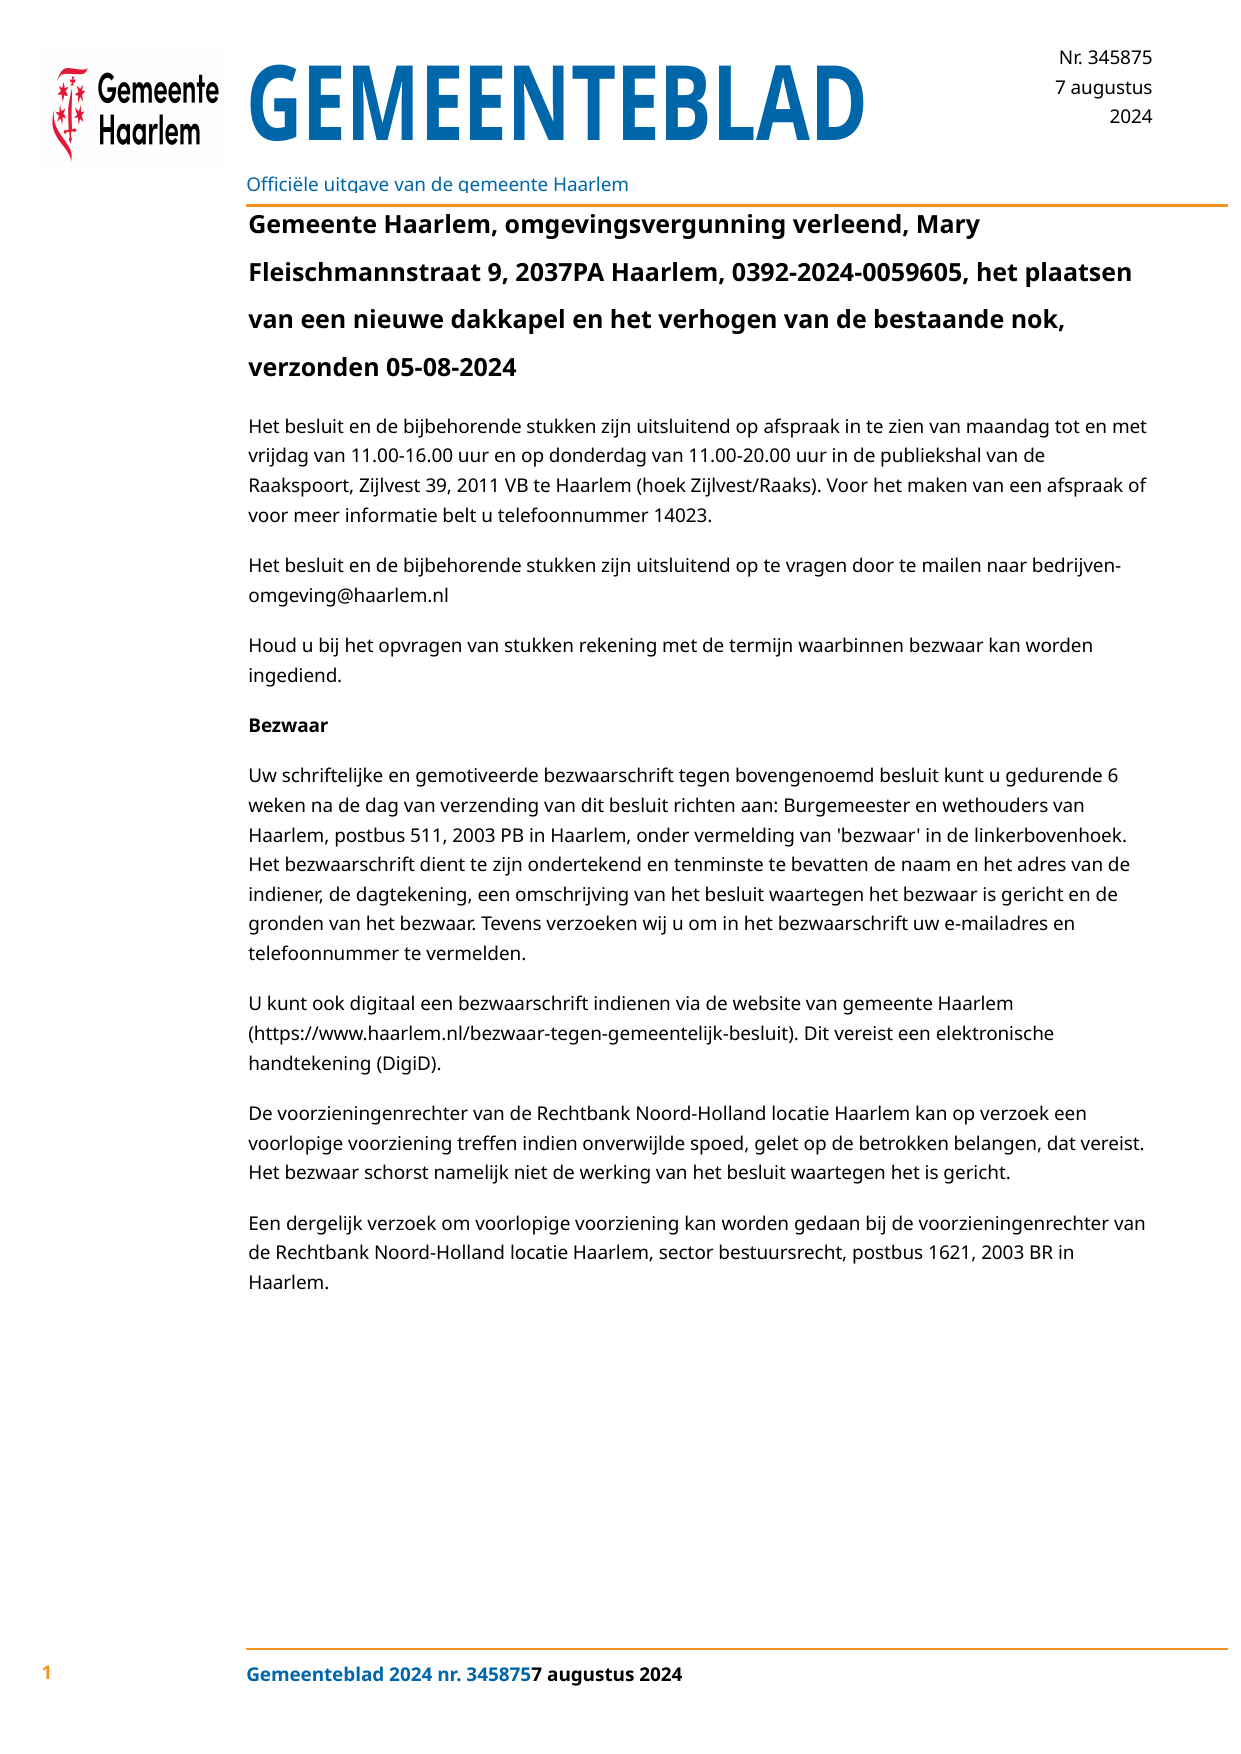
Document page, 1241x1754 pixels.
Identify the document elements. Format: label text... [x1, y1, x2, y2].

text Houd u bij het opvragen van stukken rekening met de termijn waarbinnen bezwaar kan worden ingediend. [248, 632, 1152, 688]
text Het besluit en de bijbehorende stukken zijn uitsluitend op afspraak in te zien van maandag tot en met vrijdag van 11.00-16.00 uur en op donderdag van 11.00-20.00 uur in de publiekshal van de Raakspoort, Zijlvest 39, 2011 VB te Haarlem (hoek Zijlvest/Raaks). Voor het maken van een afspraak of voor meer informatie belt u telefoonnummer 14023. [248, 413, 1152, 528]
text U kunt ook digitaal een bezwaarschrift indienen via de website van gemeente Haarlem (https://www.haarlem.nl/bezwaar-tegen-gemeentelijk-besluit). Dit vereist een elektronische handtekening (DigiD). [248, 991, 1152, 1076]
text Bezwaar [248, 712, 1152, 738]
text Uw schriftelijke en gemotiveerde bezwaarschrift tegen bovengenoemd besluit kunt u gedurende 6 weken na de dag van verzending van dit besluit richten aan: Burgemeester en wethouders van Haarlem, postbus 511, 2003 PB in Haarlem, onder vermelding van 'bezwaar' in de linkerbovenhoek. Het bezwaarschrift dient te zijn ondertekend en tenminste te bevatten de naam en het adres van de indiener, de dagtekening, een omschrijving van het besluit waartegen het bezwaar is gericht en de gronden van het bezwaar. Tevens verzoeken wij u om in het bezwaarschrift uw e-mailadres en telefoonnummer te vermelden. [248, 763, 1152, 966]
text De voorzieningenrechter van de Rechtbank Noord-Holland locatie Haarlem kan op verzoek een voorlopige voorziening treffen indien onverwijlde spoed, gelet op de betrokken belangen, dat vereist. Het bezwaar schorst namelijk niet de werking van het besluit waartegen het is gericht. [248, 1100, 1152, 1185]
picture [41, 47, 231, 172]
text Het besluit en de bijbehorende stukken zijn uitsluitend op te vragen door te mailen naar bedrijven-omgeving@haarlem.nl [248, 552, 1152, 608]
text Een dergelijk verzoek om voorlopige voorziening kan worden gedaan bij de voorzieningenrechter van de Rechtbank Noord-Holland locatie Haarlem, sector bestuursrecht, postbus 1621, 2003 BR in Haarlem. [248, 1210, 1152, 1295]
text Gemeente Haarlem, omgevingsvergunning verleend, Mary Fleischmannstraat 9, 2037PA Haarlem, 0392-2024-0059605, het plaatsen van een nieuwe dakkapel en het verhogen van de bestaande nok, verzonden 05-08-2024 [248, 207, 1152, 384]
